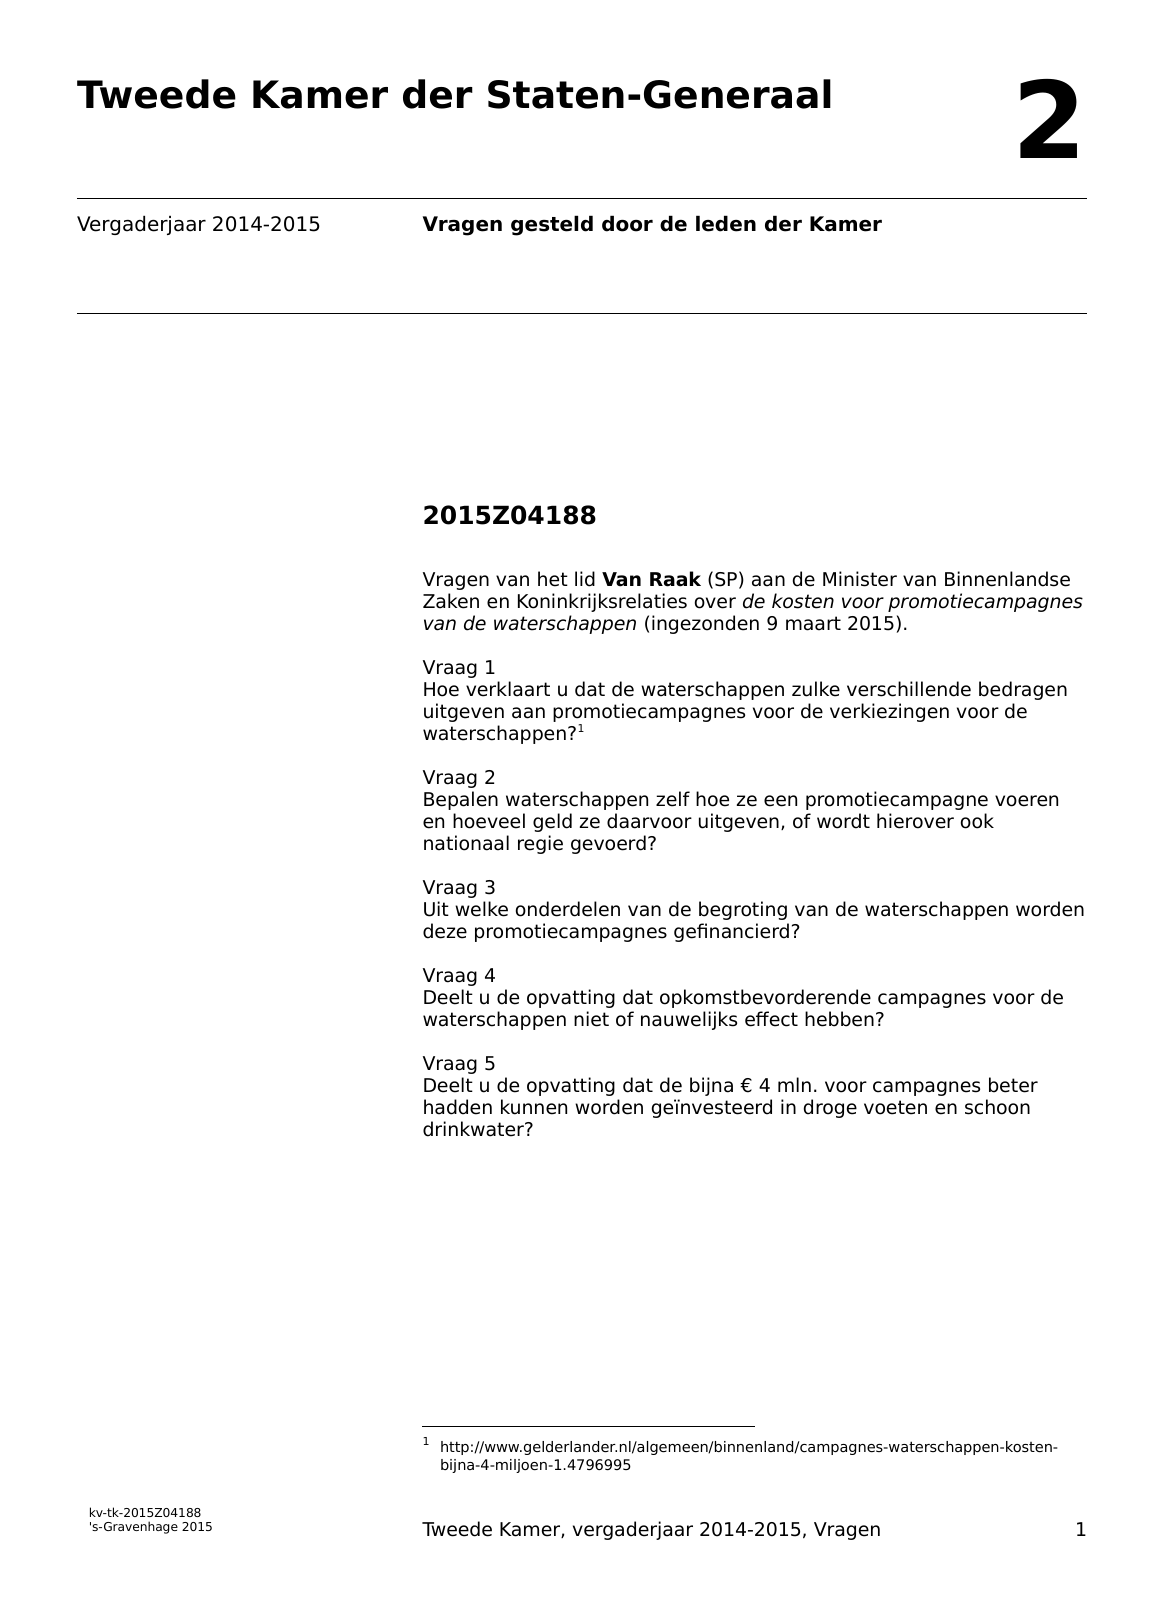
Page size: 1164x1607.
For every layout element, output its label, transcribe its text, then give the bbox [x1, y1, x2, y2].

text Vraag 5 [422, 1053, 1087, 1075]
text Hoe verklaart u dat de waterschappen zulke verschillende bedragen uitgeven aan promotiecampagnes voor de verkiezingen voor de waterschappen? [422, 679, 1087, 745]
text 2015Z04188 [422, 501, 1087, 531]
text Vraag 3 [422, 877, 1087, 899]
text Deelt u de opvatting dat opkomstbevorderende campagnes voor de waterschappen niet of nauwelijks effect hebben? [422, 987, 1087, 1031]
table_cell Vergaderjaar 2014-2015 [77, 199, 422, 313]
text Bepalen waterschappen zelf hoe ze een promotiecampagne voeren en hoeveel geld ze daarvoor uitgeven, of wordt hierover ook nationaal regie gevoerd? [422, 789, 1087, 855]
text Vragen van het lid Van Raak (SP) aan de Minister van Binnenlandse Zaken en Koninkrijksrelaties over de kosten voor promotiecampagnes van de waterschappen (ingezonden 9 maart 2015). [422, 569, 1087, 635]
text kv-tk-2015Z04188 [88, 1506, 323, 1520]
text Vraag 1 [422, 657, 1087, 679]
text Uit welke onderdelen van de begroting van de waterschappen worden deze promotiecampagnes gefinancierd? [422, 899, 1087, 943]
text Vraag 4 [422, 965, 1087, 987]
table_header 2 [886, 59, 1087, 198]
text http://www.gelderlander.nl/algemeen/binnenland/campagnes-waterschappen-kosten-bijna-4-miljoen-1.4796995 [422, 1435, 1087, 1474]
text Deelt u de opvatting dat de bijna € 4 mln. voor campagnes beter hadden kunnen worden geïnvesteerd in droge voeten en schoon drinkwater? [422, 1075, 1087, 1141]
table_cell Vragen gesteld door de leden der Kamer [422, 199, 1087, 313]
table_header Tweede Kamer der Staten-Generaal [77, 59, 886, 198]
text 's-Gravenhage 2015 [88, 1520, 323, 1534]
text Vraag 2 [422, 767, 1087, 789]
